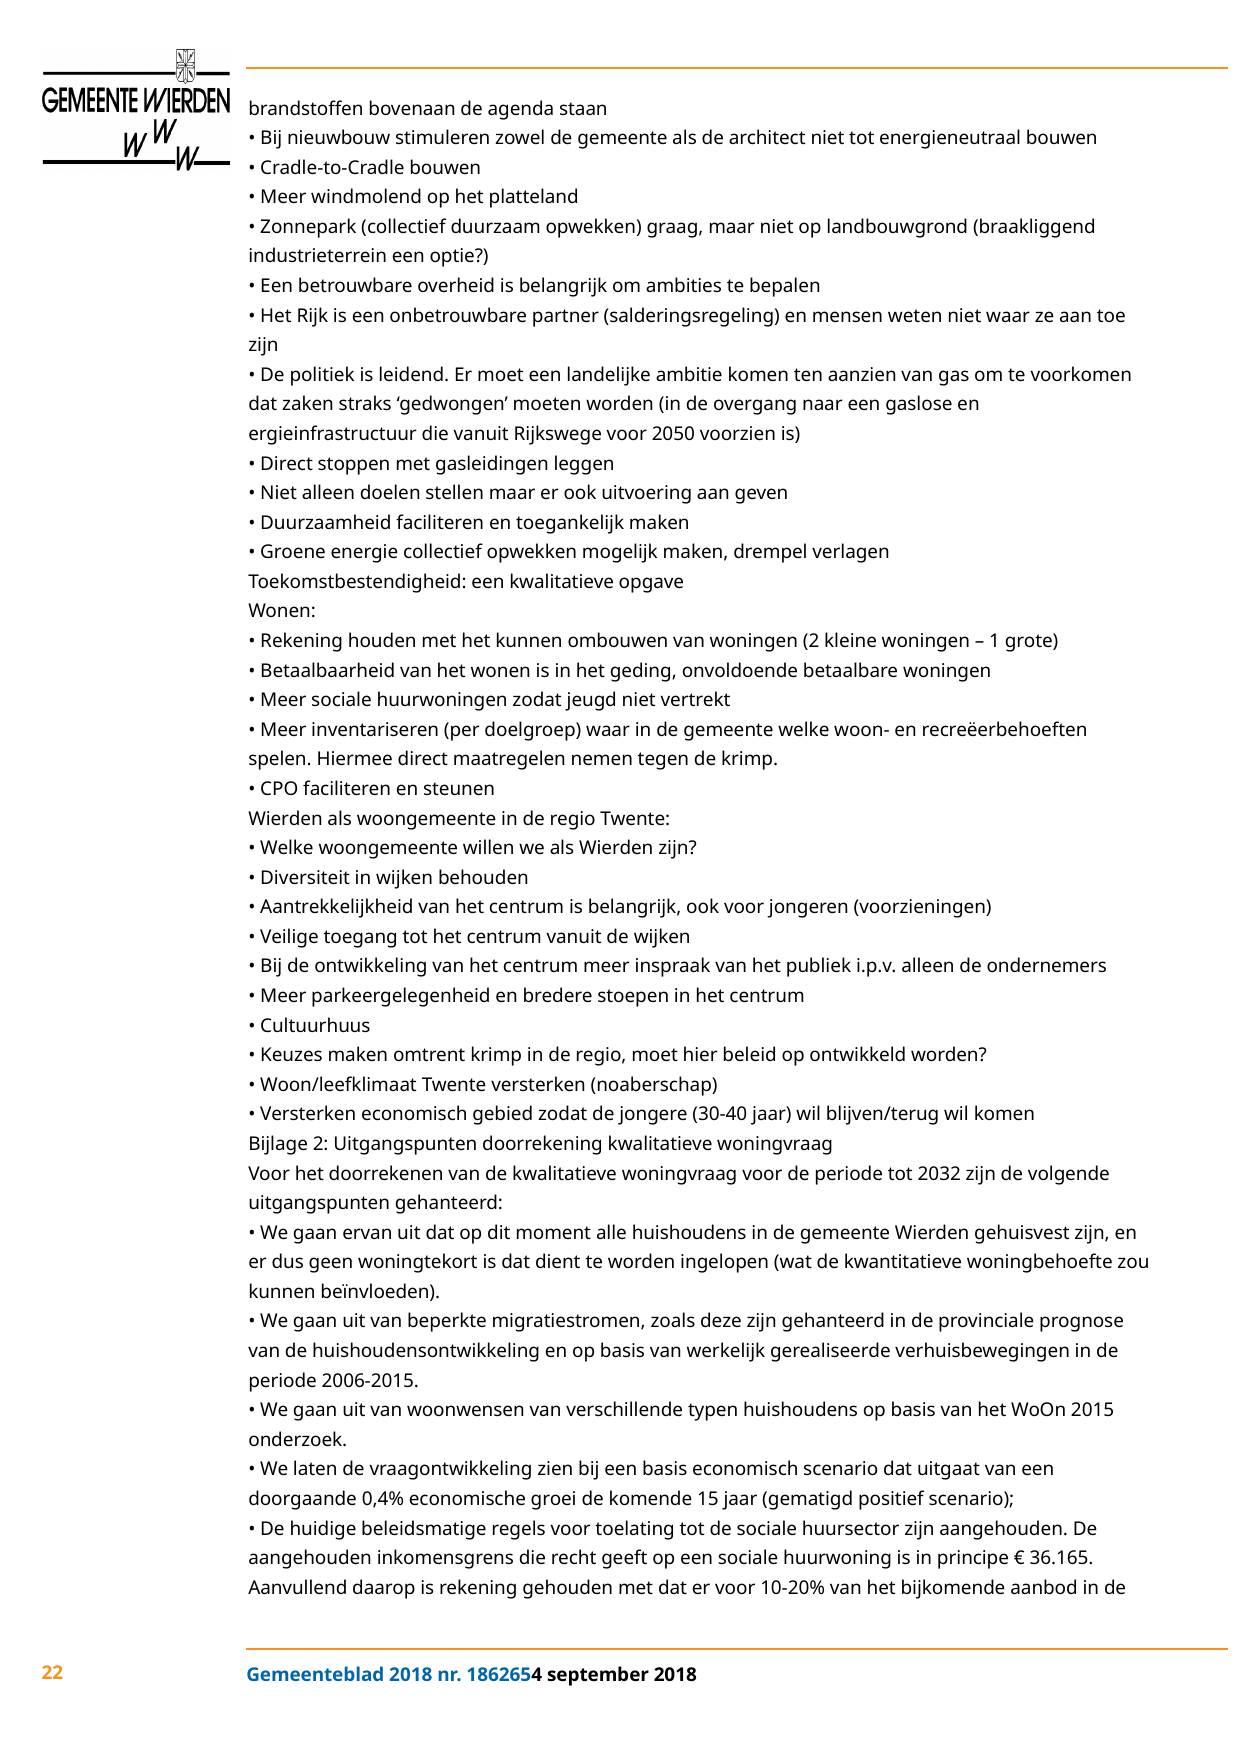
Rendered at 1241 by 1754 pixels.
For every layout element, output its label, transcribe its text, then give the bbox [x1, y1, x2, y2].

text • Cultuurhuus [248, 1012, 1152, 1038]
text • De politiek is leidend. Er moet een landelijke ambitie komen ten aanzien van gas om te voorkomen [248, 361, 1152, 387]
text • Meer inventariseren (per doelgroep) waar in de gemeente welke woon- en recreëerbehoeften spelen. Hiermee direct maatregelen nemen tegen de krimp. [248, 716, 1152, 771]
text • Rekening houden met het kunnen ombouwen van woningen (2 kleine woningen – 1 grote) [248, 627, 1152, 653]
text • Cradle-to-Cradle bouwen [248, 154, 1152, 180]
text • Veilige toegang tot het centrum vanuit de wijken [248, 923, 1152, 949]
text brandstoffen bovenaan de agenda staan [248, 95, 1152, 121]
text • Aantrekkelijkheid van het centrum is belangrijk, ook voor jongeren (voorzieningen) [248, 893, 1152, 919]
text • Groene energie collectief opwekken mogelijk maken, drempel verlagen [248, 538, 1152, 564]
text Toekomstbestendigheid: een kwalitatieve opgave [248, 568, 1152, 594]
text • Betaalbaarheid van het wonen is in het geding, onvoldoende betaalbare woningen [248, 657, 1152, 683]
text • Versterken economisch gebied zodat de jongere (30-40 jaar) wil blijven/terug wil komen [248, 1101, 1152, 1126]
text • Duurzaamheid faciliteren en toegankelijk maken [248, 509, 1152, 535]
text • Bij nieuwbouw stimuleren zowel de gemeente als de architect niet tot energieneutraal bouwen [248, 124, 1152, 150]
text • Het Rijk is een onbetrouwbare partner (salderingsregeling) en mensen weten niet waar ze aan toe [248, 302, 1152, 328]
text • De huidige beleidsmatige regels voor toelating tot de sociale huursector zijn aangehouden. De aangehouden inkomensgrens die recht geeft op een sociale huurwoning is in principe € 36.165. Aanvullend daarop is rekening gehouden met dat er voor 10-20% van het bijkomende aanbod in de [248, 1515, 1152, 1600]
text • Keuzes maken omtrent krimp in de regio, moet hier beleid op ontwikkeld worden? [248, 1041, 1152, 1067]
text • We gaan ervan uit dat op dit moment alle huishoudens in de gemeente Wierden gehuisvest zijn, en er dus geen woningtekort is dat dient te worden ingelopen (wat de kwantitatieve woningbehoefte zou kunnen beïnvloeden). [248, 1219, 1152, 1304]
text • CPO faciliteren en steunen [248, 775, 1152, 801]
picture [41, 47, 231, 172]
text • Meer parkeergelegenheid en bredere stoepen in het centrum [248, 982, 1152, 1008]
text Voor het doorrekenen van de kwalitatieve woningvraag voor de periode tot 2032 zijn de volgende uitgangspunten gehanteerd: [248, 1160, 1152, 1215]
text • Niet alleen doelen stellen maar er ook uitvoering aan geven [248, 479, 1152, 505]
text • Bij de ontwikkeling van het centrum meer inspraak van het publiek i.p.v. alleen de ondernemers [248, 953, 1152, 978]
text • Een betrouwbare overheid is belangrijk om ambities te bepalen [248, 272, 1152, 298]
text • We laten de vraagontwikkeling zien bij een basis economisch scenario dat uitgaat van een doorgaande 0,4% economische groei de komende 15 jaar (gematigd positief scenario); [248, 1456, 1152, 1511]
text dat zaken straks ‘gedwongen’ moeten worden (in de overgang naar een gaslose en ergieinfrastructuur die vanuit Rijkswege voor 2050 voorzien is) [248, 391, 1152, 446]
text • Direct stoppen met gasleidingen leggen [248, 450, 1152, 476]
text Wierden als woongemeente in de regio Twente: [248, 805, 1152, 831]
text • Welke woongemeente willen we als Wierden zijn? [248, 834, 1152, 860]
text • Woon/leefklimaat Twente versterken (noaberschap) [248, 1071, 1152, 1097]
text • Zonnepark (collectief duurzaam opwekken) graag, maar niet op landbouwgrond (braakliggend [248, 213, 1152, 239]
text Wonen: [248, 598, 1152, 623]
text • Diversiteit in wijken behouden [248, 864, 1152, 890]
text Bijlage 2: Uitgangspunten doorrekening kwalitatieve woningvraag [248, 1130, 1152, 1156]
text • We gaan uit van woonwensen van verschillende typen huishoudens op basis van het WoOn 2015 onderzoek. [248, 1396, 1152, 1452]
text zijn [248, 331, 1152, 357]
text • Meer windmolend op het platteland [248, 183, 1152, 209]
text • We gaan uit van beperkte migratiestromen, zoals deze zijn gehanteerd in de provinciale prognose van de huishoudensontwikkeling en op basis van werkelijk gerealiseerde verhuisbewegingen in de periode 2006-2015. [248, 1308, 1152, 1393]
text • Meer sociale huurwoningen zodat jeugd niet vertrekt [248, 686, 1152, 712]
text industrieterrein een optie?) [248, 243, 1152, 268]
